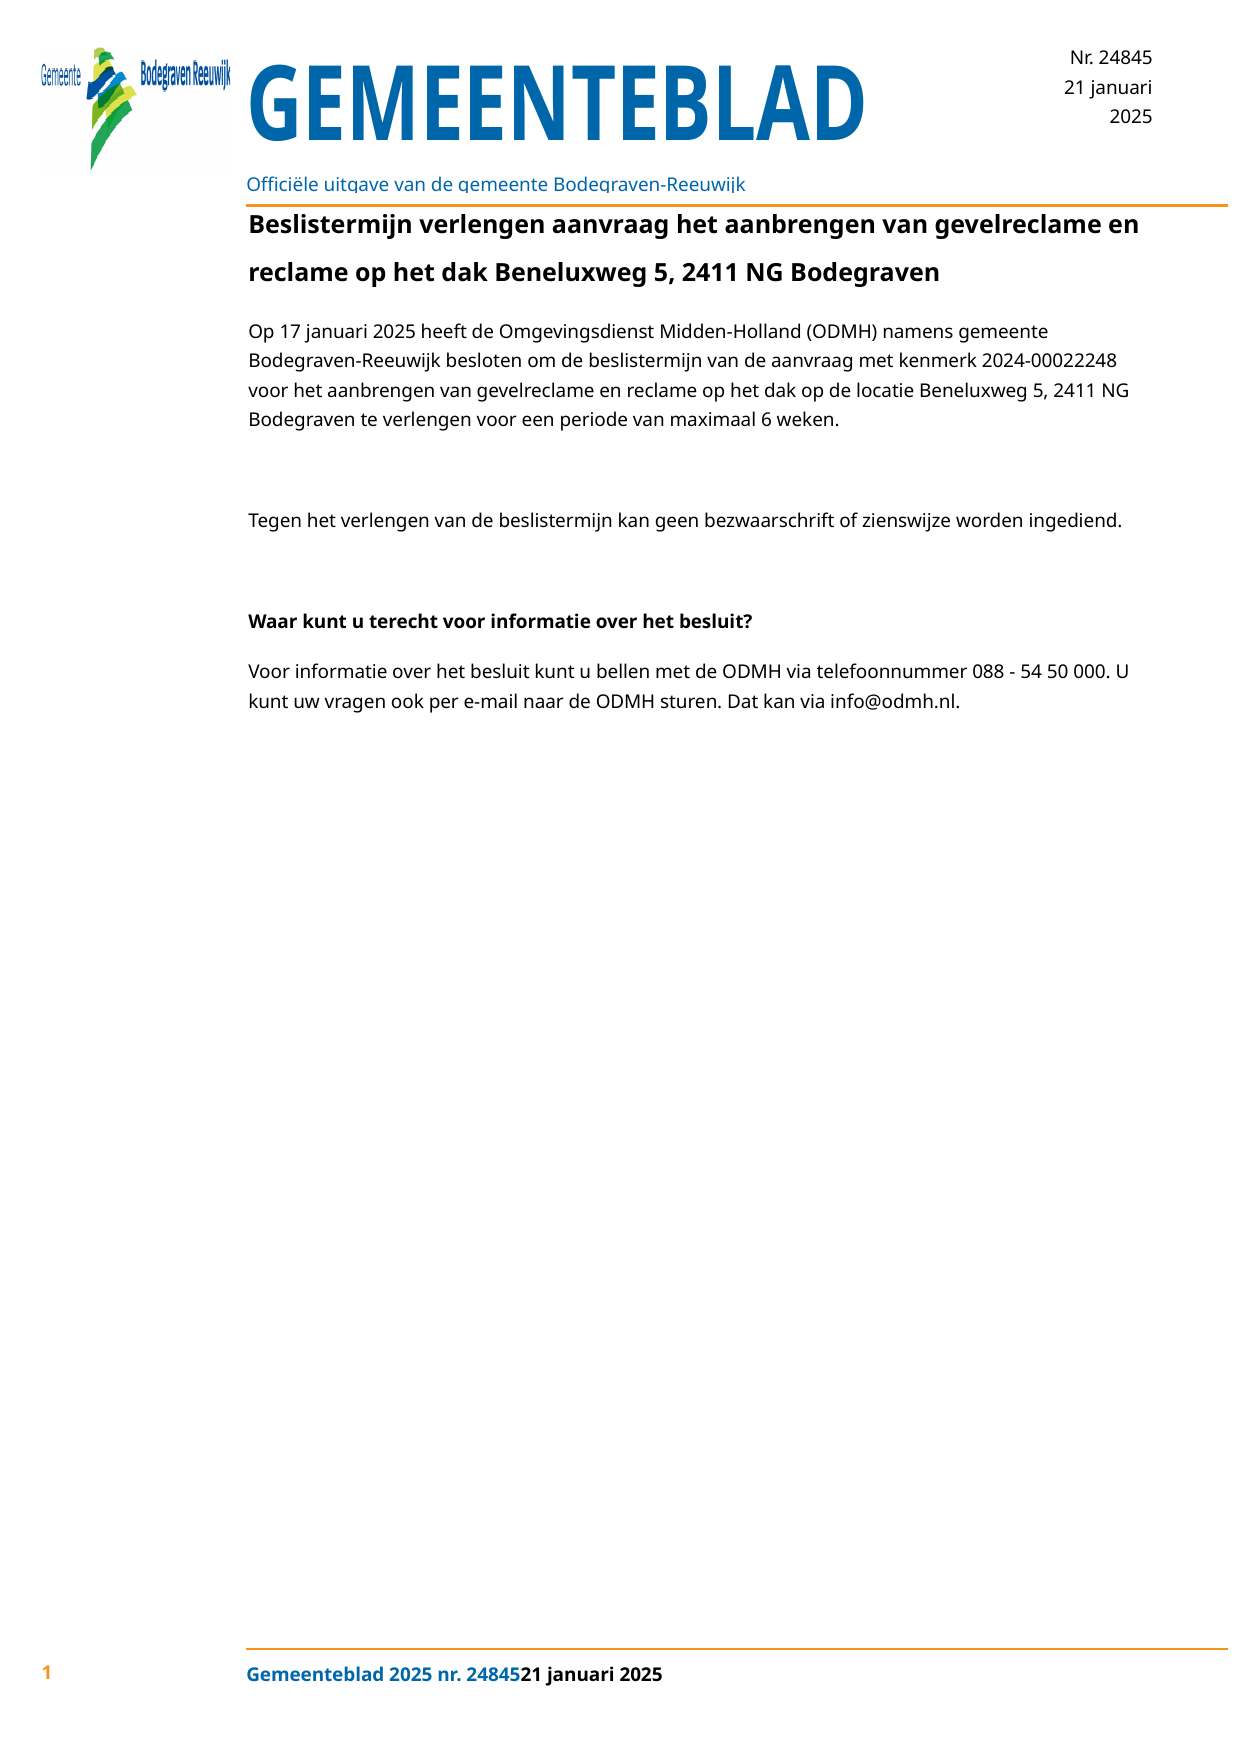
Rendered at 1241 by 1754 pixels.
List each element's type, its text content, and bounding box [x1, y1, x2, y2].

picture [41, 47, 231, 172]
text Waar kunt u terecht voor informatie over het besluit? [248, 608, 1152, 634]
text Tegen het verlengen van de beslistermijn kan geen bezwaarschrift of zienswijze worden ingediend. [248, 507, 1152, 533]
text Op 17 januari 2025 heeft de Omgevingsdienst Midden-Holland (ODMH) namens gemeente Bodegraven-Reeuwijk besloten om de beslistermijn van de aanvraag met kenmerk 2024-00022248 voor het aanbrengen van gevelreclame en reclame op het dak op de locatie Beneluxweg 5, 2411 NG Bodegraven te verlengen voor een periode van maximaal 6 weken. [248, 318, 1152, 432]
text Beslistermijn verlengen aanvraag het aanbrengen van gevelreclame en reclame op het dak Beneluxweg 5, 2411 NG Bodegraven [248, 207, 1152, 288]
text Voor informatie over het besluit kunt u bellen met de ODMH via telefoonnummer 088 - 54 50 000. U kunt uw vragen ook per e-mail naar de ODMH sturen. Dat kan via info@odmh.nl. [248, 659, 1152, 714]
